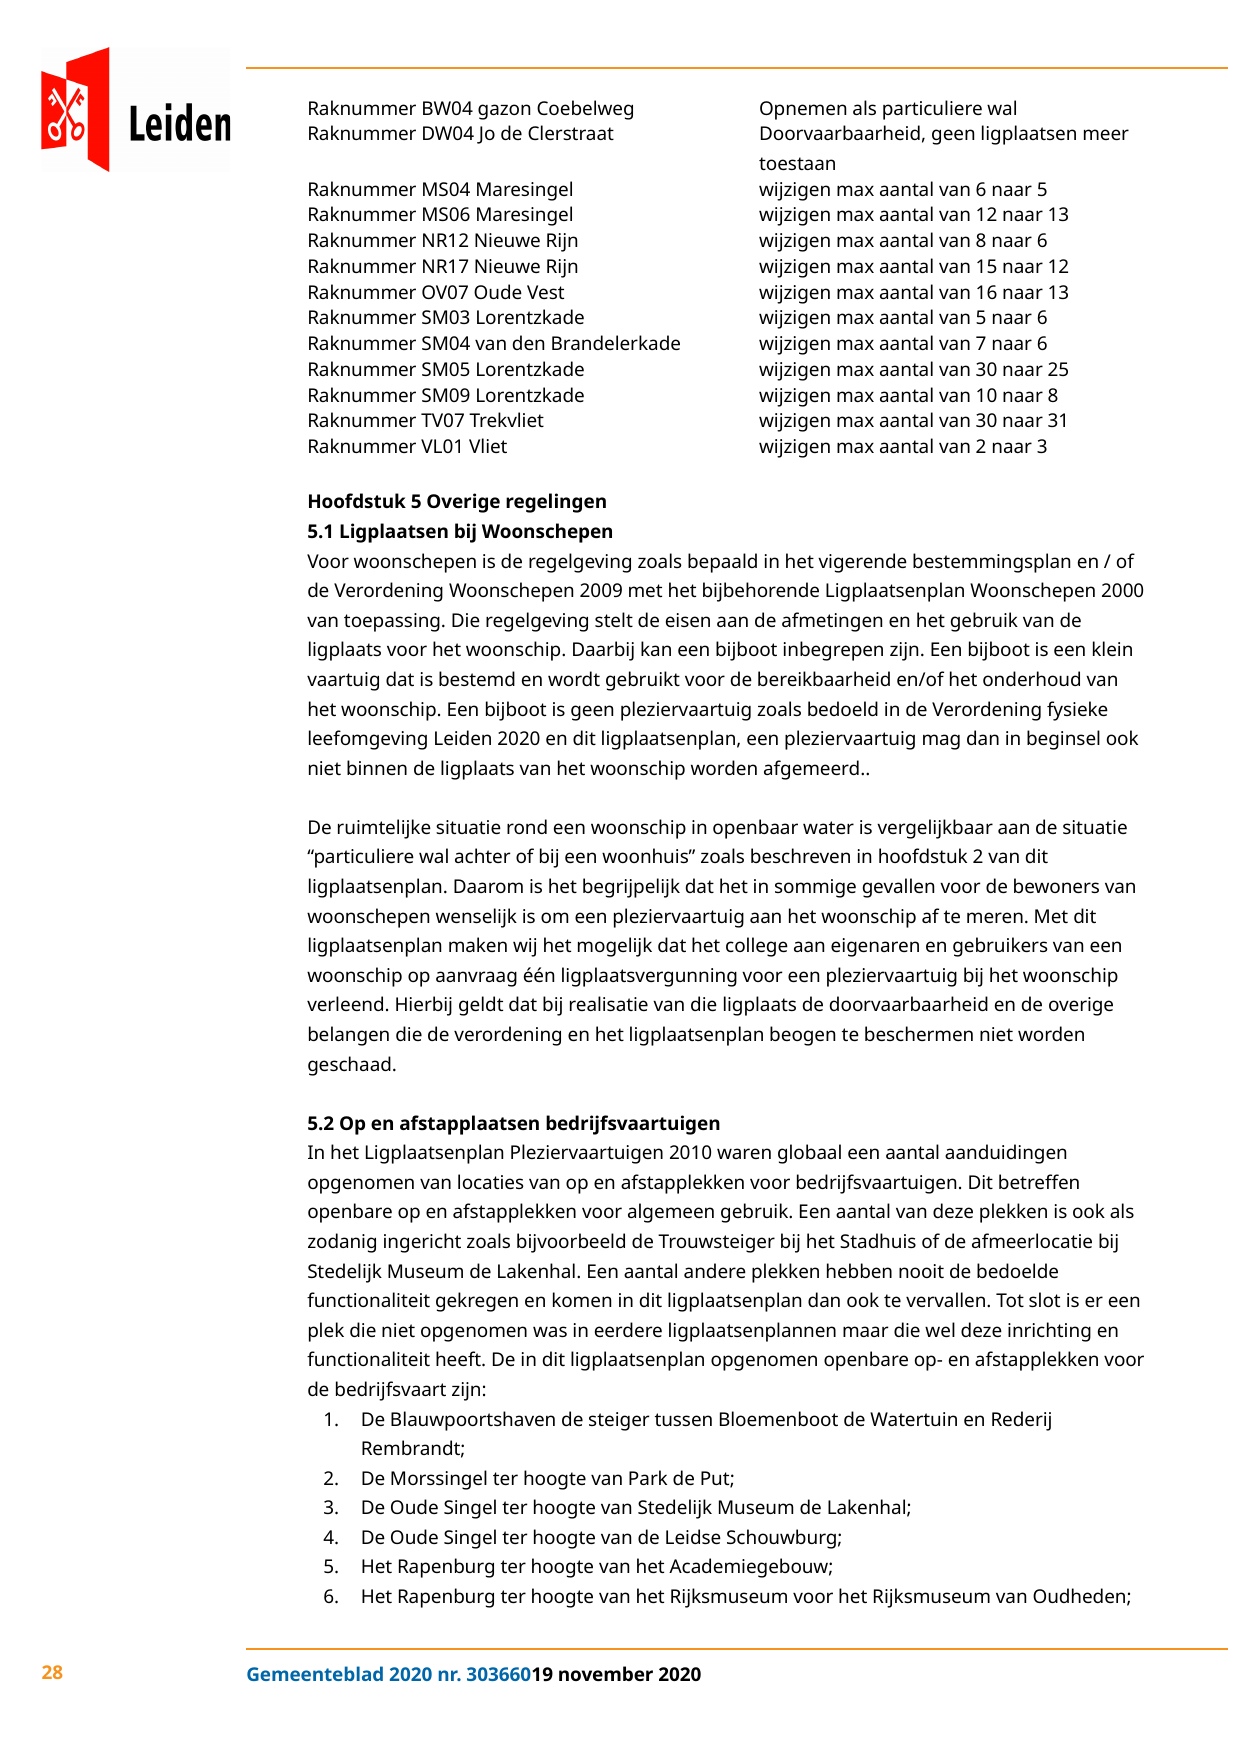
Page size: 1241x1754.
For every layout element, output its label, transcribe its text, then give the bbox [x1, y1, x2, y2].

table_cell wijzigen max aantal van 15 naar 12 [759, 253, 1211, 279]
table_cell Raknummer OV07 Oude Vest [307, 279, 759, 304]
list De Oude Singel ter hoogte van de Leidse Schouwburg; [323, 1524, 1152, 1550]
table_cell wijzigen max aantal van 2 naar 3 [759, 433, 1211, 459]
table_cell Raknummer MS06 Maresingel [307, 202, 759, 227]
table_cell wijzigen max aantal van 5 naar 6 [759, 305, 1211, 330]
table_cell Raknummer MS04 Maresingel [307, 176, 759, 202]
table_cell wijzigen max aantal van 8 naar 6 [759, 228, 1211, 253]
list De Morssingel ter hoogte van Park de Put; [323, 1465, 1152, 1491]
table_header Opnemen als particuliere wal [759, 95, 1211, 121]
table_cell Raknummer NR17 Nieuwe Rijn [307, 253, 759, 279]
table_cell Raknummer NR12 Nieuwe Rijn [307, 228, 759, 253]
table_cell Doorvaarbaarheid, geen ligplaatsen meer toestaan [759, 121, 1211, 176]
table_cell wijzigen max aantal van 30 naar 31 [759, 408, 1211, 433]
table_cell Raknummer SM09 Lorentzkade [307, 382, 759, 407]
list De Oude Singel ter hoogte van Stedelijk Museum de Lakenhal; [323, 1494, 1152, 1520]
table_cell Raknummer SM03 Lorentzkade [307, 305, 759, 330]
list 5.1 Ligplaatsen bij Woonschepen [248, 518, 1152, 544]
table_cell Raknummer VL01 Vliet [307, 433, 759, 459]
table_cell Raknummer DW04 Jo de Clerstraat [307, 121, 759, 176]
list Voor woonschepen is de regelgeving zoals bepaald in het vigerende bestemmingsplan en / of de Verordening Woonschepen 2009 met het bijbehorende Ligplaatsenplan Woonschepen 2000 van toepassing. Die regelgeving stelt de eisen aan de afmetingen en het gebruik van de ligplaats voor het woonschip. Daarbij kan een bijboot inbegrepen zijn. Een bijboot is een klein vaartuig dat is bestemd en wordt gebruikt voor de bereikbaarheid en/of het onderhoud van het woonschip. Een bijboot is geen pleziervaartuig zoals bedoeld in de Verordening fysieke leefomgeving Leiden 2020 en dit ligplaatsenplan, een pleziervaartuig mag dan in beginsel ook niet binnen de ligplaats van het woonschip worden afgemeerd.. [248, 548, 1152, 781]
list De ruimtelijke situatie rond een woonschip in openbaar water is vergelijkbaar aan de situatie “particuliere wal achter of bij een woonhuis” zoals beschreven in hoofdstuk 2 van dit ligplaatsenplan. Daarom is het begrijpelijk dat het in sommige gevallen voor de bewoners van woonschepen wenselijk is om een pleziervaartuig aan het woonschip af te meren. Met dit ligplaatsenplan maken wij het mogelijk dat het college aan eigenaren en gebruikers van een woonschip op aanvraag één ligplaatsvergunning voor een pleziervaartuig bij het woonschip verleend. Hierbij geldt dat bij realisatie van die ligplaats de doorvaarbaarheid en de overige belangen die de verordening en het ligplaatsenplan beogen te beschermen niet worden geschaad. [248, 814, 1152, 1076]
list Het Rapenburg ter hoogte van het Rijksmuseum voor het Rijksmuseum van Oudheden; [323, 1583, 1152, 1609]
table_cell wijzigen max aantal van 6 naar 5 [759, 176, 1211, 202]
table_cell Raknummer SM05 Lorentzkade [307, 356, 759, 382]
table_cell wijzigen max aantal van 10 naar 8 [759, 382, 1211, 407]
list De Blauwpoortshaven de steiger tussen Bloemenboot de Watertuin en Rederij Rembrandt; [323, 1406, 1152, 1461]
table_cell wijzigen max aantal van 12 naar 13 [759, 202, 1211, 227]
list 5.2 Op en afstapplaatsen bedrijfsvaartuigen [248, 1110, 1152, 1136]
table_header Raknummer BW04 gazon Coebelweg [307, 95, 759, 121]
table_cell Raknummer SM04 van den Brandelerkade [307, 330, 759, 356]
picture [41, 47, 231, 172]
table_cell wijzigen max aantal van 30 naar 25 [759, 356, 1211, 382]
list Hoofdstuk 5 Overige regelingen [248, 489, 1152, 514]
table_cell wijzigen max aantal van 16 naar 13 [759, 279, 1211, 304]
table_cell Raknummer TV07 Trekvliet [307, 408, 759, 433]
list In het Ligplaatsenplan Pleziervaartuigen 2010 waren globaal een aantal aanduidingen opgenomen van locaties van op en afstapplekken voor bedrijfsvaartuigen. Dit betreffen openbare op en afstapplekken voor algemeen gebruik. Een aantal van deze plekken is ook als zodanig ingericht zoals bijvoorbeeld de Trouwsteiger bij het Stadhuis of de afmeerlocatie bij Stedelijk Museum de Lakenhal. Een aantal andere plekken hebben nooit de bedoelde functionaliteit gekregen en komen in dit ligplaatsenplan dan ook te vervallen. Tot slot is er een plek die niet opgenomen was in eerdere ligplaatsenplannen maar die wel deze inrichting en functionaliteit heeft. De in dit ligplaatsenplan opgenomen openbare op- en afstapplekken voor de bedrijfsvaart zijn: [248, 1139, 1152, 1402]
list Het Rapenburg ter hoogte van het Academiegebouw; [323, 1554, 1152, 1579]
table_cell wijzigen max aantal van 7 naar 6 [759, 330, 1211, 356]
